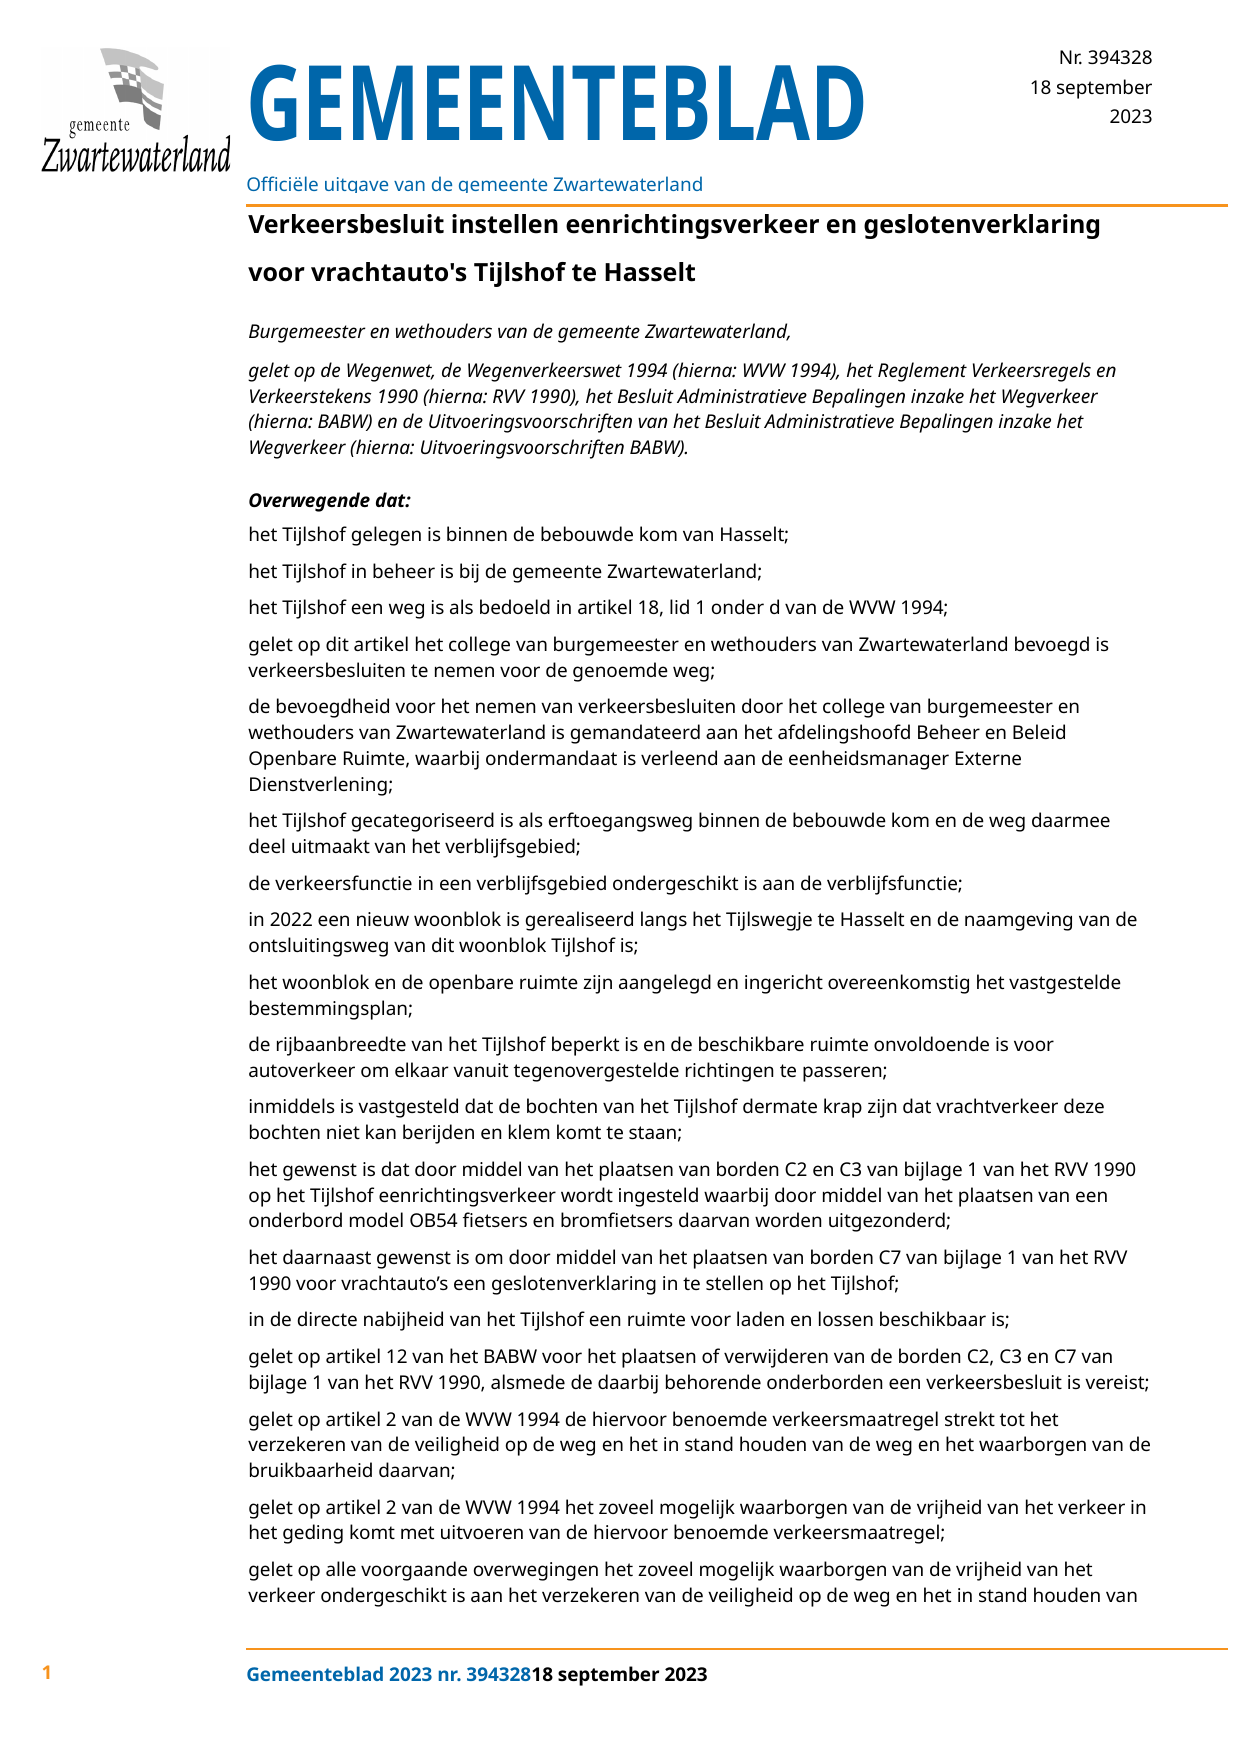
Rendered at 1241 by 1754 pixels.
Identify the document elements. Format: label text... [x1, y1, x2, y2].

text de rijbaanbreedte van het Tijlshof beperkt is en de beschikbare ruimte onvoldoende is voor autoverkeer om elkaar vanuit tegenovergestelde richtingen te passeren; [248, 1031, 1152, 1083]
text het woonblok en de openbare ruimte zijn aangelegd en ingericht overeenkomstig het vastgestelde bestemmingsplan; [248, 969, 1152, 1020]
text inmiddels is vastgesteld dat de bochten van het Tijlshof dermate krap zijn dat vrachtverkeer deze bochten niet kan berijden en klem komt te staan; [248, 1094, 1152, 1145]
text gelet op artikel 12 van het BABW voor het plaatsen of verwijderen van de borden C2, C3 en C7 van bijlage 1 van het RVV 1990, alsmede de daarbij behorende onderborden een verkeersbesluit is vereist; [248, 1343, 1152, 1395]
text gelet op de Wegenwet, de Wegenverkeerswet 1994 (hierna: WVW 1994), het Reglement Verkeersregels en Verkeerstekens 1990 (hierna: RVV 1990), het Besluit Administratieve Bepalingen inzake het Wegverkeer (hierna: BABW) en de Uitvoeringsvoorschriften van het Besluit Administratieve Bepalingen inzake het Wegverkeer (hierna: Uitvoeringsvoorschriften BABW). [248, 357, 1152, 460]
text gelet op artikel 2 van de WVW 1994 de hiervoor benoemde verkeersmaatregel strekt tot het verzekeren van de veiligheid op de weg en het in stand houden van de weg en het waarborgen van de bruikbaarheid daarvan; [248, 1406, 1152, 1483]
text het gewenst is dat door middel van het plaatsen van borden C2 en C3 van bijlage 1 van het RVV 1990 op het Tijlshof eenrichtingsverkeer wordt ingesteld waarbij door middel van het plaatsen van een onderbord model OB54 fietsers en bromfietsers daarvan worden uitgezonderd; [248, 1156, 1152, 1233]
text Overwegende dat: [248, 487, 1152, 513]
text het Tijlshof gecategoriseerd is als erftoegangsweg binnen de bebouwde kom en de weg daarmee deel uitmaakt van het verblijfsgebied; [248, 807, 1152, 859]
text de verkeersfunctie in een verblijfsgebied ondergeschikt is aan de verblijfsfunctie; [248, 870, 1152, 896]
text in de directe nabijheid van het Tijlshof een ruimte voor laden en lossen beschikbaar is; [248, 1307, 1152, 1332]
text gelet op alle voorgaande overwegingen het zoveel mogelijk waarborgen van de vrijheid van het verkeer ondergeschikt is aan het verzekeren van de veiligheid op de weg en het in stand houden van [248, 1556, 1152, 1608]
text het Tijlshof gelegen is binnen de bebouwde kom van Hasselt; [248, 521, 1152, 547]
text gelet op artikel 2 van de WVW 1994 het zoveel mogelijk waarborgen van de vrijheid van het verkeer in het geding komt met uitvoeren van de hiervoor benoemde verkeersmaatregel; [248, 1494, 1152, 1545]
text in 2022 een nieuw woonblok is gerealiseerd langs het Tijlswegje te Hasselt en de naamgeving van de ontsluitingsweg van dit woonblok Tijlshof is; [248, 907, 1152, 958]
picture [41, 47, 231, 172]
text het daarnaast gewenst is om door middel van het plaatsen van borden C7 van bijlage 1 van het RVV 1990 voor vrachtauto’s een geslotenverklaring in te stellen op het Tijlshof; [248, 1244, 1152, 1296]
text gelet op dit artikel het college van burgemeester en wethouders van Zwartewaterland bevoegd is verkeersbesluiten te nemen voor de genoemde weg; [248, 631, 1152, 683]
text de bevoegdheid voor het nemen van verkeersbesluiten door het college van burgemeester en wethouders van Zwartewaterland is gemandateerd aan het afdelingshoofd Beheer en Beleid Openbare Ruimte, waarbij ondermandaat is verleend aan de eenheidsmanager Externe Dienstverlening; [248, 694, 1152, 797]
text het Tijlshof een weg is als bedoeld in artikel 18, lid 1 onder d van de WVW 1994; [248, 594, 1152, 620]
text het Tijlshof in beheer is bij de gemeente Zwartewaterland; [248, 558, 1152, 584]
text Burgemeester en wethouders van de gemeente Zwartewaterland, [248, 318, 1152, 344]
text Verkeersbesluit instellen eenrichtingsverkeer en geslotenverklaring voor vrachtauto's Tijlshof te Hasselt [248, 207, 1152, 288]
